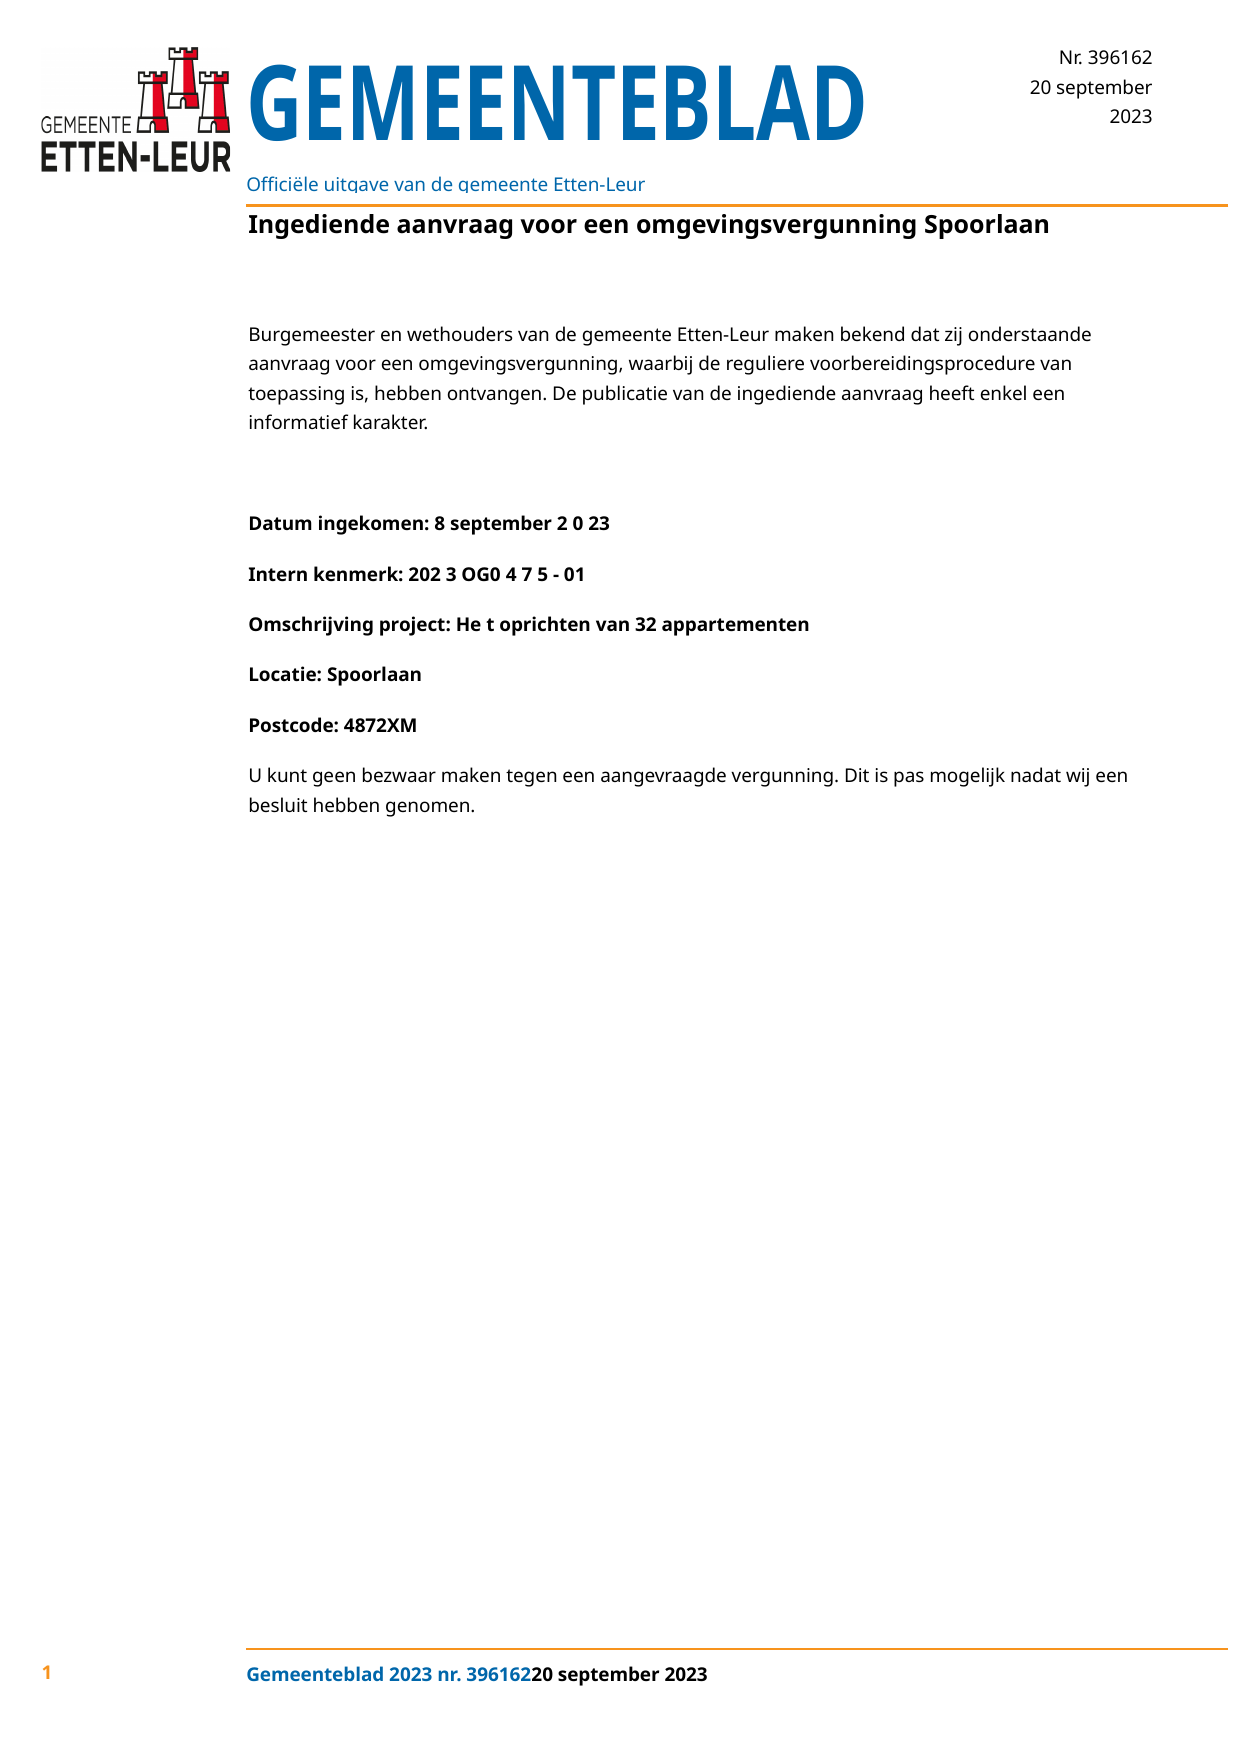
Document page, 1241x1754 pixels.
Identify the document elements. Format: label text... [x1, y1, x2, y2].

text Omschrijving project: He t oprichten van 32 appartementen [248, 611, 1152, 637]
text Intern kenmerk: 202 3 OG0 4 7 5 - 01 [248, 561, 1152, 586]
text Burgemeester en wethouders van de gemeente Etten-Leur maken bekend dat zij onderstaande aanvraag voor een omgevingsvergunning, waarbij de reguliere voorbereidingsprocedure van toepassing is, hebben ontvangen. De publicatie van de ingediende aanvraag heeft enkel een informatief karakter. [248, 321, 1152, 435]
text Ingediende aanvraag voor een omgevingsvergunning Spoorlaan [248, 207, 1152, 241]
text Postcode: 4872XM [248, 712, 1152, 738]
text Datum ingekomen: 8 september 2 0 23 [248, 510, 1152, 536]
text Locatie: Spoorlaan [248, 662, 1152, 687]
text U kunt geen bezwaar maken tegen een aangevraagde vergunning. Dit is pas mogelijk nadat wij een besluit hebben genomen. [248, 762, 1152, 818]
picture [41, 47, 231, 172]
